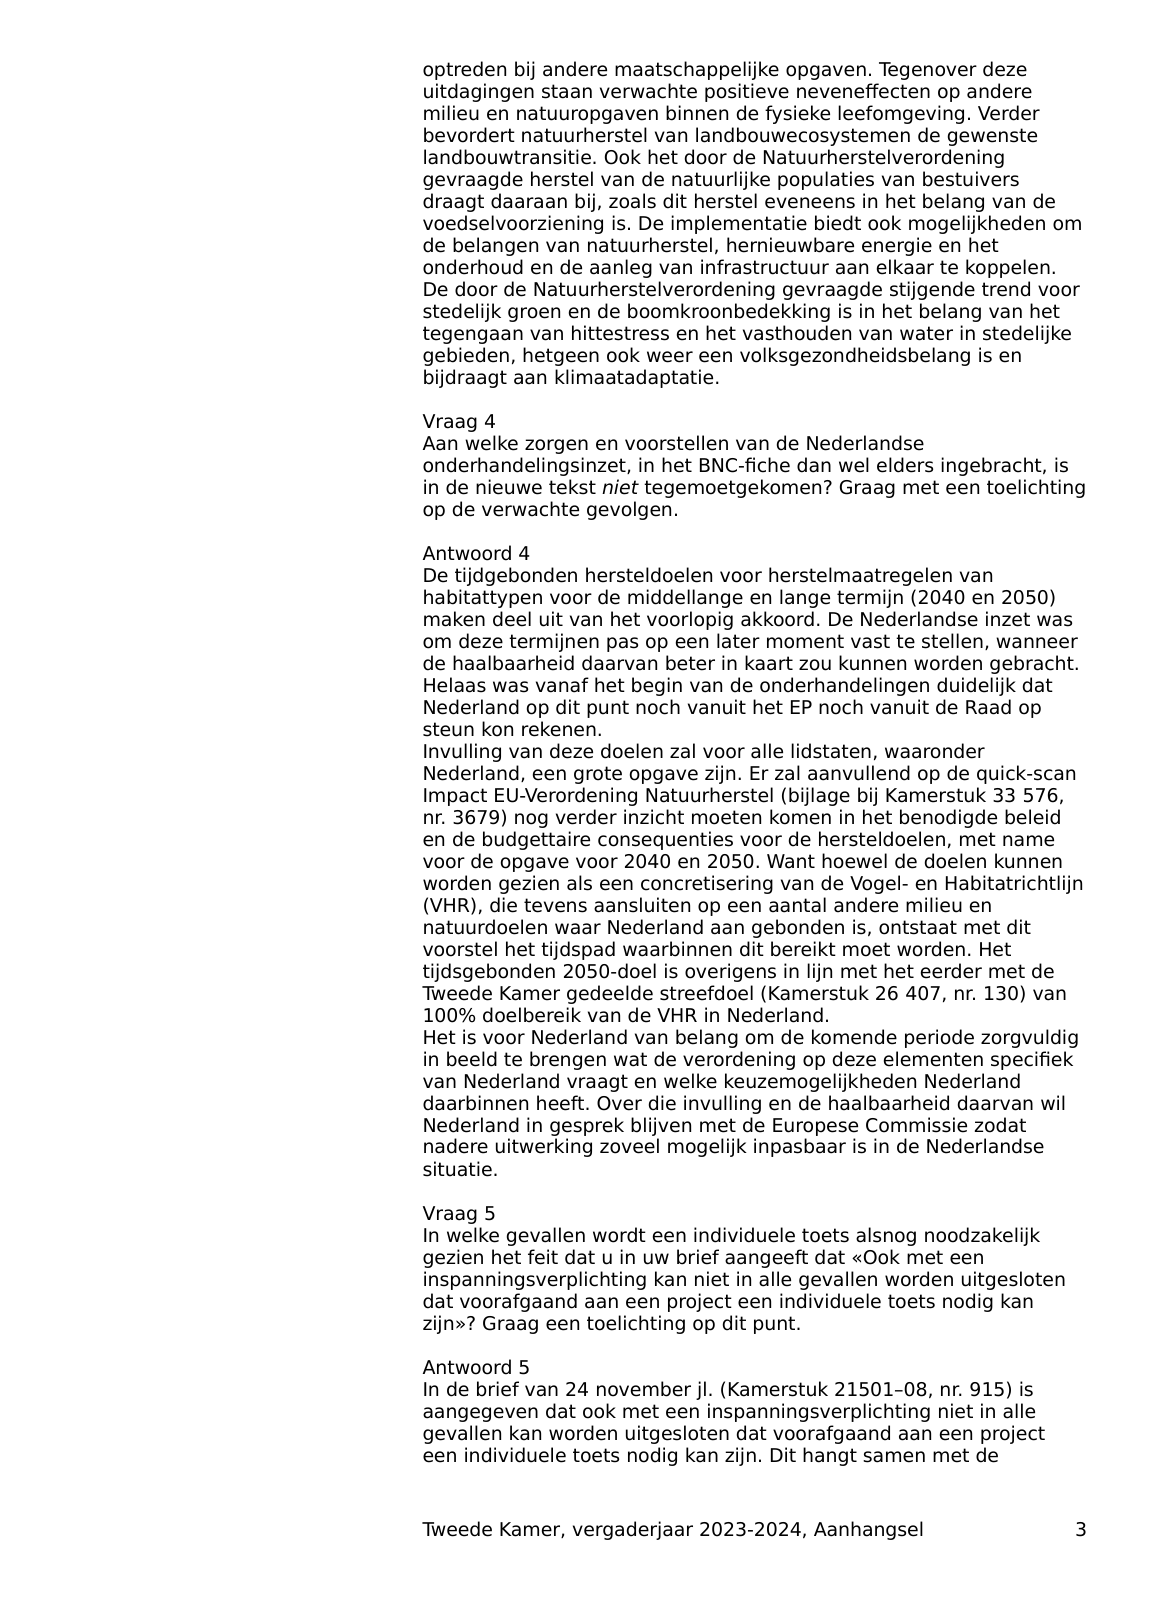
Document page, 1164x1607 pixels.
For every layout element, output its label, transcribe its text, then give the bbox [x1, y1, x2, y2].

text Invulling van deze doelen zal voor alle lidstaten, waaronder Nederland, een grote opgave zijn. Er zal aanvullend op de quick-scan Impact EU-Verordening Natuurherstel (bijlage bij Kamerstuk 33 576, nr. 3679) nog verder inzicht moeten komen in het benodigde beleid en de budgettaire consequenties voor de hersteldoelen, met name voor de opgave voor 2040 en 2050. Want hoewel de doelen kunnen worden gezien als een concretisering van de Vogel- en Habitatrichtlijn (VHR), die tevens aansluiten op een aantal andere milieu en natuurdoelen waar Nederland aan gebonden is, ontstaat met dit voorstel het tijdspad waarbinnen dit bereikt moet worden. Het tijdsgebonden 2050-doel is overigens in lijn met het eerder met de Tweede Kamer gedeelde streefdoel (Kamerstuk 26 407, nr. 130) van 100% doelbereik van de VHR in Nederland. [422, 741, 1087, 1027]
text Vraag 4 [422, 411, 1087, 433]
text Aan welke zorgen en voorstellen van de Nederlandse onderhandelingsinzet, in het BNC-fiche dan wel elders ingebracht, is in de nieuwe tekst niet tegemoetgekomen? Graag met een toelichting op de verwachte gevolgen. [422, 433, 1087, 521]
text De tijdgebonden hersteldoelen voor herstelmaatregelen van habitattypen voor de middellange en lange termijn (2040 en 2050) maken deel uit van het voorlopig akkoord. De Nederlandse inzet was om deze termijnen pas op een later moment vast te stellen, wanneer de haalbaarheid daarvan beter in kaart zou kunnen worden gebracht. Helaas was vanaf het begin van de onderhandelingen duidelijk dat Nederland op dit punt noch vanuit het EP noch vanuit de Raad op steun kon rekenen. [422, 565, 1087, 741]
text Antwoord 4 [422, 543, 1087, 565]
text Antwoord 5 [422, 1357, 1087, 1379]
text Vraag 5 [422, 1203, 1087, 1224]
text In welke gevallen wordt een individuele toets alsnog noodzakelijk gezien het feit dat u in uw brief aangeeft dat «Ook met een inspanningsverplichting kan niet in alle gevallen worden uitgesloten dat voorafgaand aan een project een individuele toets nodig kan zijn»? Graag een toelichting op dit punt. [422, 1224, 1087, 1334]
text In de brief van 24 november jl. (Kamerstuk 21501–08, nr. 915) is aangegeven dat ook met een inspanningsverplichting niet in alle gevallen kan worden uitgesloten dat voorafgaand aan een project een individuele toets nodig kan zijn. Dit hangt samen met de [422, 1379, 1087, 1467]
text Het is voor Nederland van belang om de komende periode zorgvuldig in beeld te brengen wat de verordening op deze elementen specifiek van Nederland vraagt en welke keuzemogelijkheden Nederland daarbinnen heeft. Over die invulling en de haalbaarheid daarvan wil Nederland in gesprek blijven met de Europese Commissie zodat nadere uitwerking zoveel mogelijk inpasbaar is in de Nederlandse situatie. [422, 1027, 1087, 1180]
text optreden bij andere maatschappelijke opgaven. Tegenover deze uitdagingen staan verwachte positieve neveneffecten op andere milieu en natuuropgaven binnen de fysieke leefomgeving. Verder bevordert natuurherstel van landbouwecosystemen de gewenste landbouwtransitie. Ook het door de Natuurherstelverordening gevraagde herstel van de natuurlijke populaties van bestuivers draagt daaraan bij, zoals dit herstel eveneens in het belang van de voedselvoorziening is. De implementatie biedt ook mogelijkheden om de belangen van natuurherstel, hernieuwbare energie en het onderhoud en de aanleg van infrastructuur aan elkaar te koppelen. De door de Natuurherstelverordening gevraagde stijgende trend voor stedelijk groen en de boomkroonbedekking is in het belang van het tegengaan van hittestress en het vasthouden van water in stedelijke gebieden, hetgeen ook weer een volksgezondheidsbelang is en bijdraagt aan klimaatadaptatie. [422, 59, 1087, 389]
